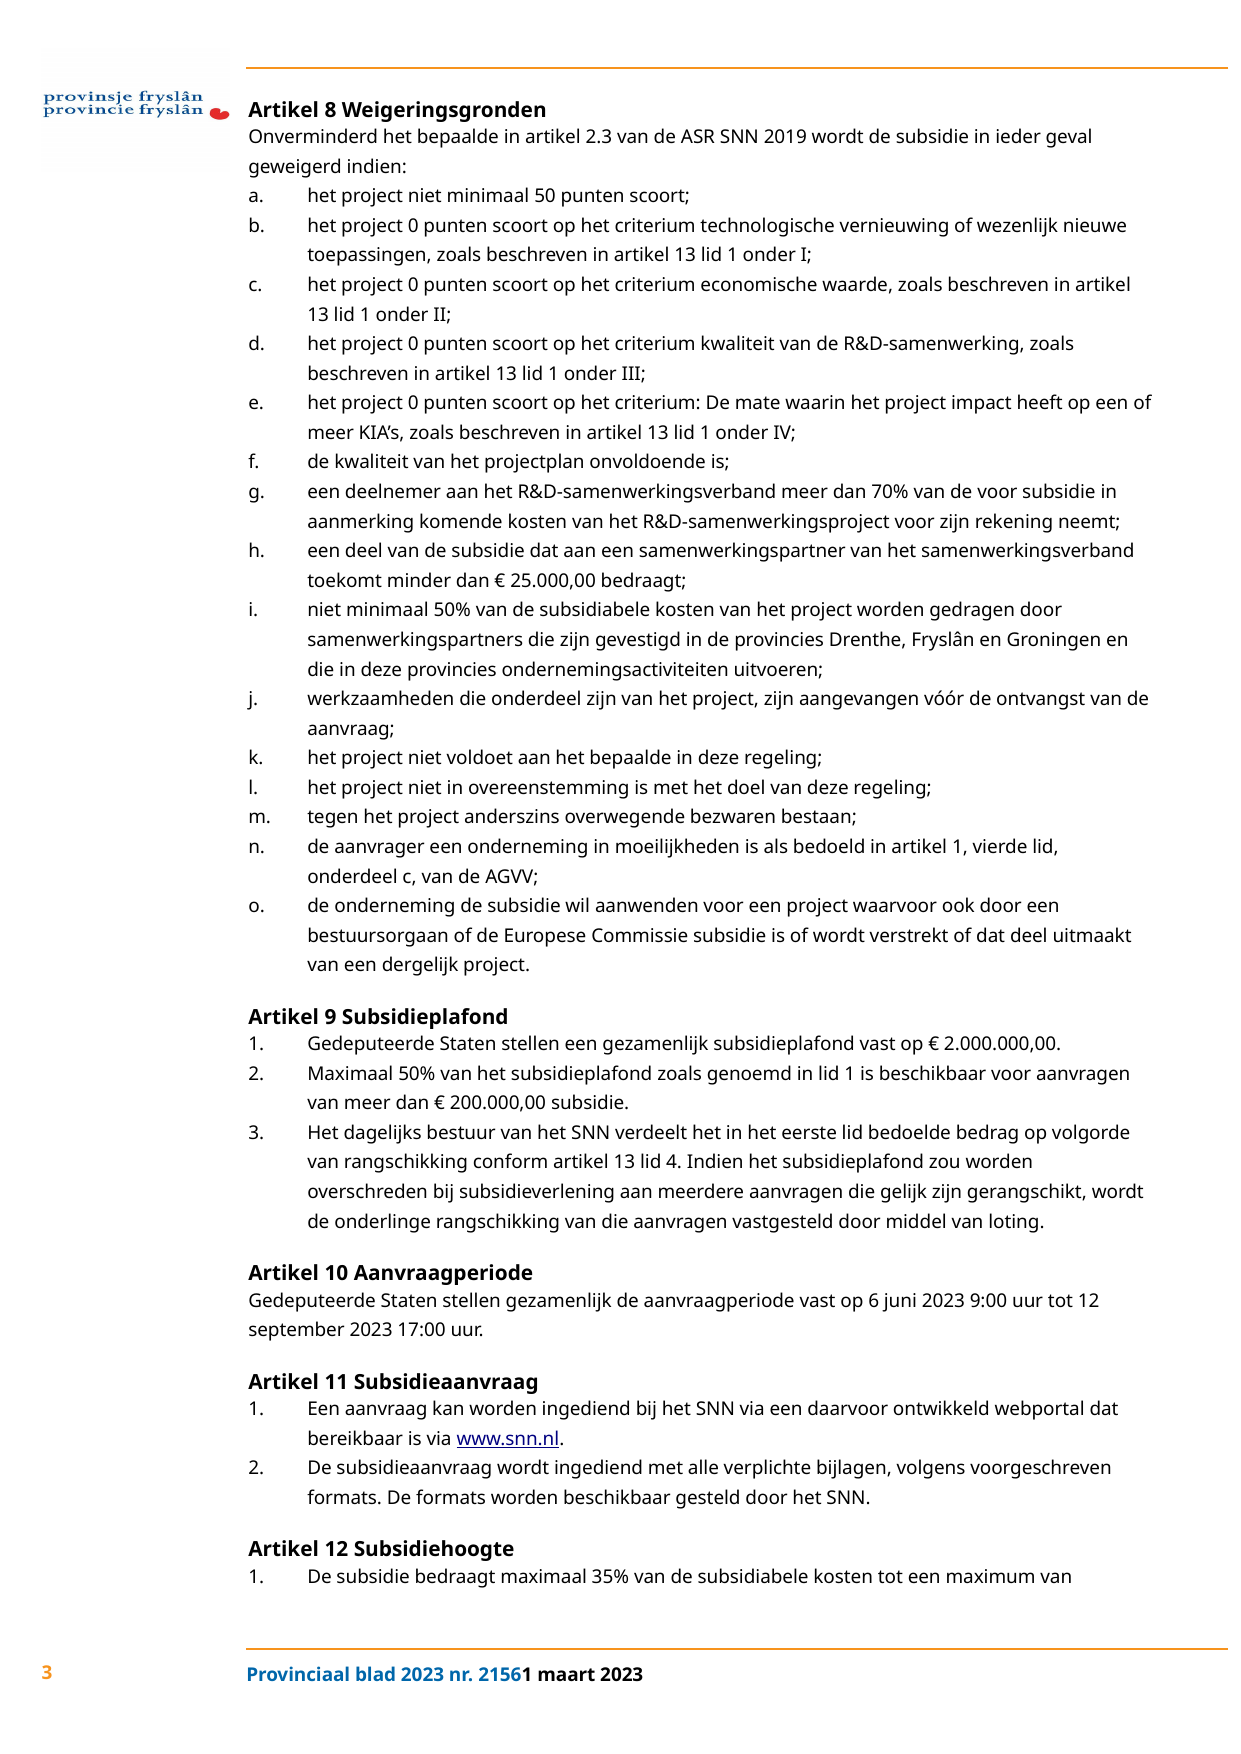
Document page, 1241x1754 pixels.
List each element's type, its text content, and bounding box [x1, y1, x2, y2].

list het project niet minimaal 50 punten scoort; [248, 182, 1152, 208]
list een deel van de subsidie dat aan een samenwerkingspartner van het samenwerkingsverband toekomt minder dan € 25.000,00 bedraagt; [248, 537, 1152, 593]
list de onderneming de subsidie wil aanwenden voor een project waarvoor ook door een bestuursorgaan of de Europese Commissie subsidie is of wordt verstrekt of dat deel uitmaakt van een dergelijk project. [248, 892, 1152, 977]
text Gedeputeerde Staten stellen gezamenlijk de aanvraagperiode vast op 6 juni 2023 9:00 uur tot 12 september 2023 17:00 uur. [248, 1287, 1152, 1342]
list Gedeputeerde Staten stellen een gezamenlijk subsidieplafond vast op € 2.000.000,00. [248, 1030, 1152, 1056]
list Het dagelijks bestuur van het SNN verdeelt het in het eerste lid bedoelde bedrag op volgorde van rangschikking conform artikel 13 lid 4. Indien het subsidieplafond zou worden overschreden bij subsidieverlening aan meerdere aanvragen die gelijk zijn gerangschikt, wordt de onderlinge rangschikking van die aanvragen vastgesteld door middel van loting. [248, 1119, 1152, 1234]
text Artikel 12 Subsidiehoogte [248, 1534, 1152, 1563]
list het project niet in overeenstemming is met het doel van deze regeling; [248, 774, 1152, 800]
list het project niet voldoet aan het bepaalde in deze regeling; [248, 744, 1152, 770]
list het project 0 punten scoort op het criterium kwaliteit van de R&D-samenwerking, zoals beschreven in artikel 13 lid 1 onder III; [248, 330, 1152, 386]
list Maximaal 50% van het subsidieplafond zoals genoemd in lid 1 is beschikbaar voor aanvragen van meer dan € 200.000,00 subsidie. [248, 1060, 1152, 1115]
list het project 0 punten scoort op het criterium technologische vernieuwing of wezenlijk nieuwe toepassingen, zoals beschreven in artikel 13 lid 1 onder I; [248, 212, 1152, 267]
text Artikel 11 Subsidieaanvraag [248, 1367, 1152, 1395]
list Een aanvraag kan worden ingediend bij het SNN via een daarvoor ontwikkeld webportal dat bereikbaar is via www.snn.nl. [248, 1395, 1152, 1451]
list De subsidieaanvraag wordt ingediend met alle verplichte bijlagen, volgens voorgeschreven formats. De formats worden beschikbaar gesteld door het SNN. [248, 1454, 1152, 1510]
text Onverminderd het bepaalde in artikel 2.3 van de ASR SNN 2019 wordt de subsidie in ieder geval geweigerd indien: [248, 123, 1152, 178]
text Artikel 8 Weigeringsgronden [248, 95, 1152, 123]
list een deelnemer aan het R&D-samenwerkingsverband meer dan 70% van de voor subsidie in aanmerking komende kosten van het R&D-samenwerkingsproject voor zijn rekening neemt; [248, 478, 1152, 533]
text Artikel 9 Subsidieplafond [248, 1002, 1152, 1030]
text Artikel 10 Aanvraagperiode [248, 1258, 1152, 1287]
list niet minimaal 50% van de subsidiabele kosten van het project worden gedragen door samenwerkingspartners die zijn gevestigd in de provincies Drenthe, Fryslân en Groningen en die in deze provincies ondernemingsactiviteiten uitvoeren; [248, 597, 1152, 681]
list het project 0 punten scoort op het criterium economische waarde, zoals beschreven in artikel 13 lid 1 onder II; [248, 271, 1152, 326]
list De subsidie bedraagt maximaal 35% van de subsidiabele kosten tot een maximum van [248, 1563, 1152, 1588]
list werkzaamheden die onderdeel zijn van het project, zijn aangevangen vóór de ontvangst van de aanvraag; [248, 685, 1152, 741]
list de kwaliteit van het projectplan onvoldoende is; [248, 449, 1152, 474]
list tegen het project anderszins overwegende bezwaren bestaan; [248, 804, 1152, 829]
list het project 0 punten scoort op het criterium: De mate waarin het project impact heeft op een of meer KIA’s, zoals beschreven in artikel 13 lid 1 onder IV; [248, 389, 1152, 445]
picture [41, 47, 231, 172]
list de aanvrager een onderneming in moeilijkheden is als bedoeld in artikel 1, vierde lid, onderdeel c, van de AGVV; [248, 833, 1152, 888]
